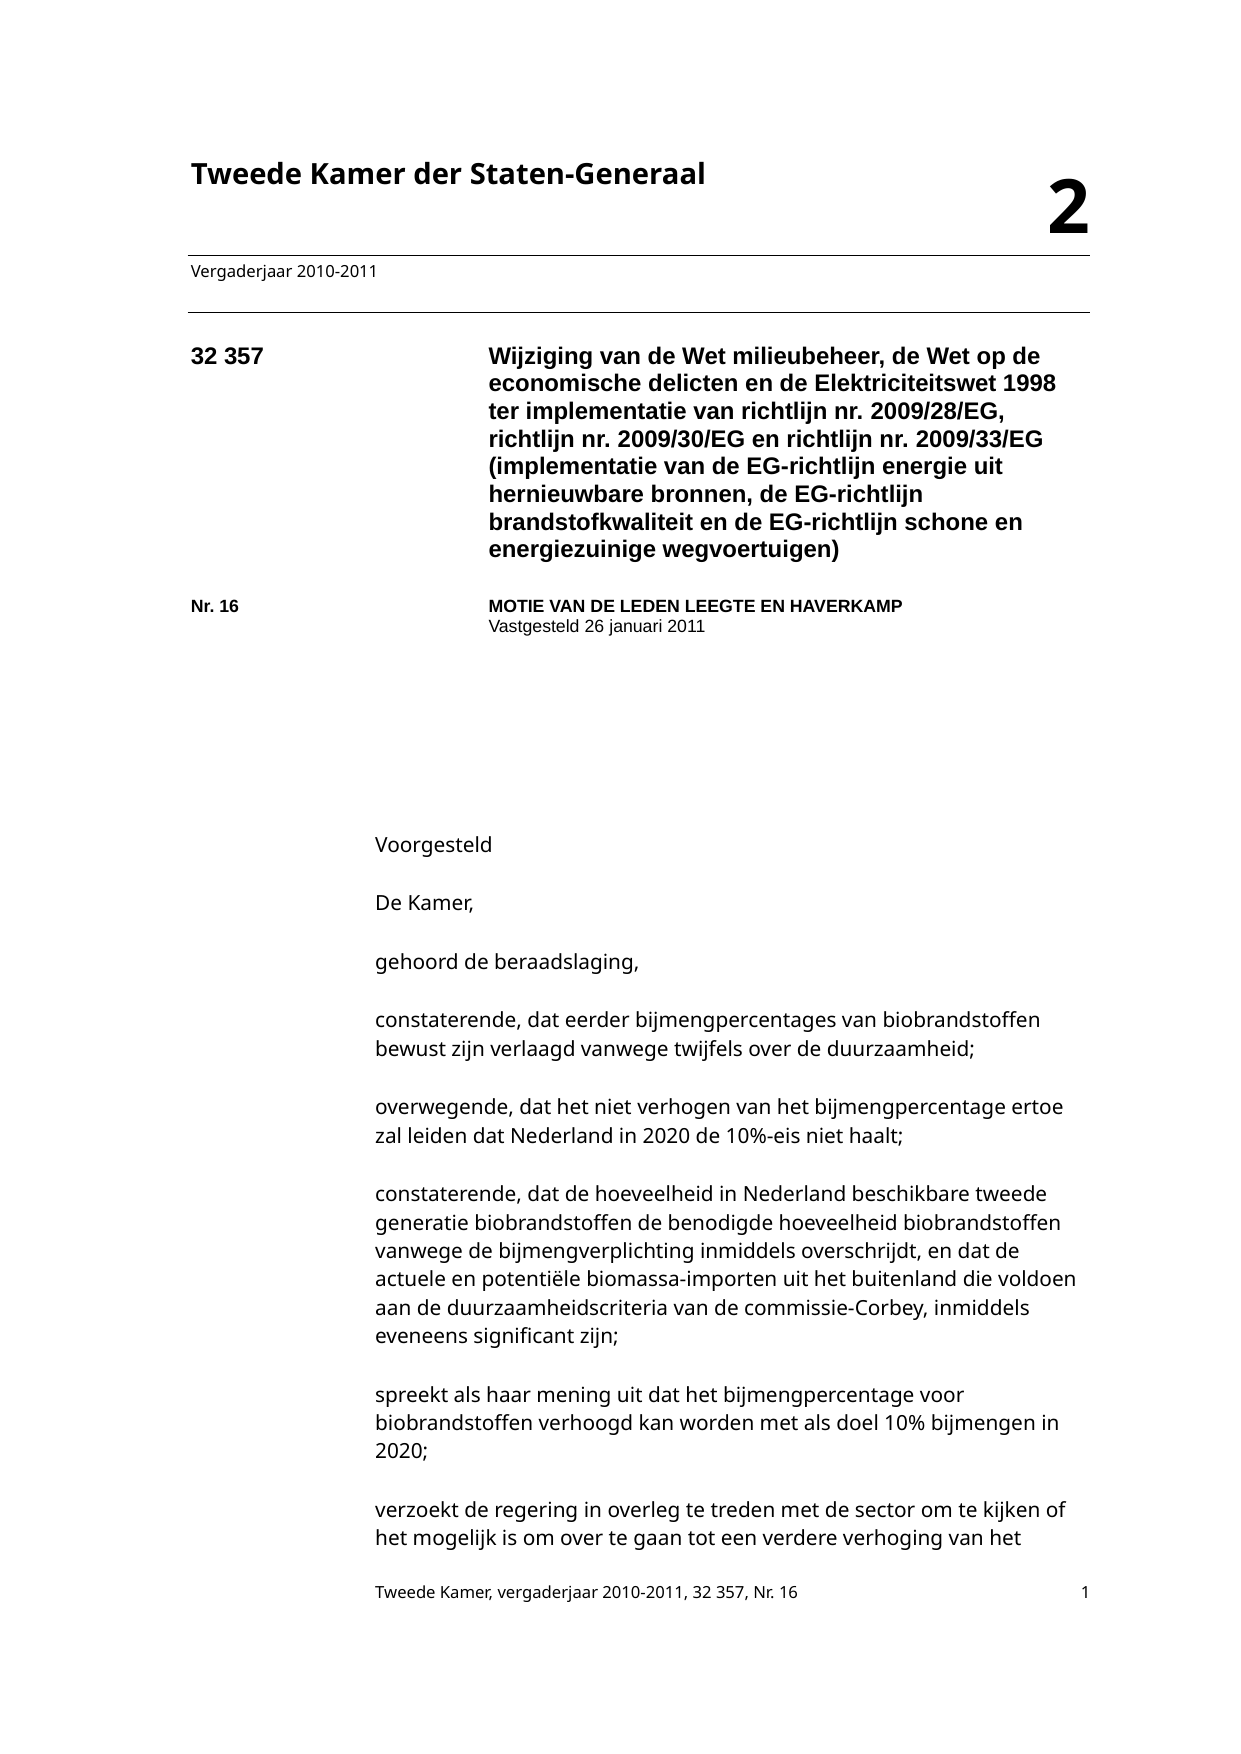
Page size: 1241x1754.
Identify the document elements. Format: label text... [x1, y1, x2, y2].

table_cell MOTIE VAN DE LEDEN LEEGTE EN HAVERKAMP Vastgesteld 26 januari 2011 [485, 593, 1090, 712]
table_cell [485, 313, 1090, 339]
table_header 2 [910, 150, 1090, 255]
text spreekt als haar mening uit dat het bijmengpercentage voor biobrandstoffen verhoogd kan worden met als doel 10% bijmengen in 2020; [375, 1380, 1090, 1465]
table_cell Nr. 16 [188, 593, 485, 712]
table_cell [188, 313, 485, 339]
text constaterende, dat de hoeveelheid in Nederland beschikbare tweede generatie biobrandstoffen de benodigde hoeveelheid biobrandstoffen vanwege de bijmengverplichting inmiddels overschrijdt, en dat de actuele en potentiële biomassa-importen uit het buitenland die voldoen aan de duurzaamheidscriteria van de commissie-Corbey, inmiddels eveneens significant zijn; [375, 1179, 1090, 1350]
table_cell Wijziging van de Wet milieubeheer, de Wet op de economische delicten en de Elektriciteitswet 1998 ter implementatie van richtlijn nr. 2009/28/EG, richtlijn nr. 2009/30/EG en richtlijn nr. 2009/33/EG (implementatie van de EG-richtlijn energie uit hernieuwbare bronnen, de EG-richtlijn brandstofkwaliteit en de EG-richtlijn schone en energiezuinige wegvoertuigen) [485, 339, 1090, 593]
text Voorgesteld [375, 830, 1090, 858]
table_header Tweede Kamer der Staten-Generaal [188, 150, 909, 255]
table_cell 32 357 [188, 339, 485, 593]
text De Kamer, [375, 888, 1090, 917]
text constaterende, dat eerder bijmengpercentages van biobrandstoffen bewust zijn verlaagd vanwege twijfels over de duurzaamheid; [375, 1005, 1090, 1062]
text gehoord de beraadslaging, [375, 947, 1090, 975]
table_cell [485, 256, 1090, 312]
text verzoekt de regering in overleg te treden met de sector om te kijken of het mogelijk is om over te gaan tot een verdere verhoging van het [375, 1495, 1090, 1552]
table_cell Vergaderjaar 2010-2011 [188, 256, 485, 312]
text overwegende, dat het niet verhogen van het bijmengpercentage ertoe zal leiden dat Nederland in 2020 de 10%-eis niet haalt; [375, 1092, 1090, 1149]
